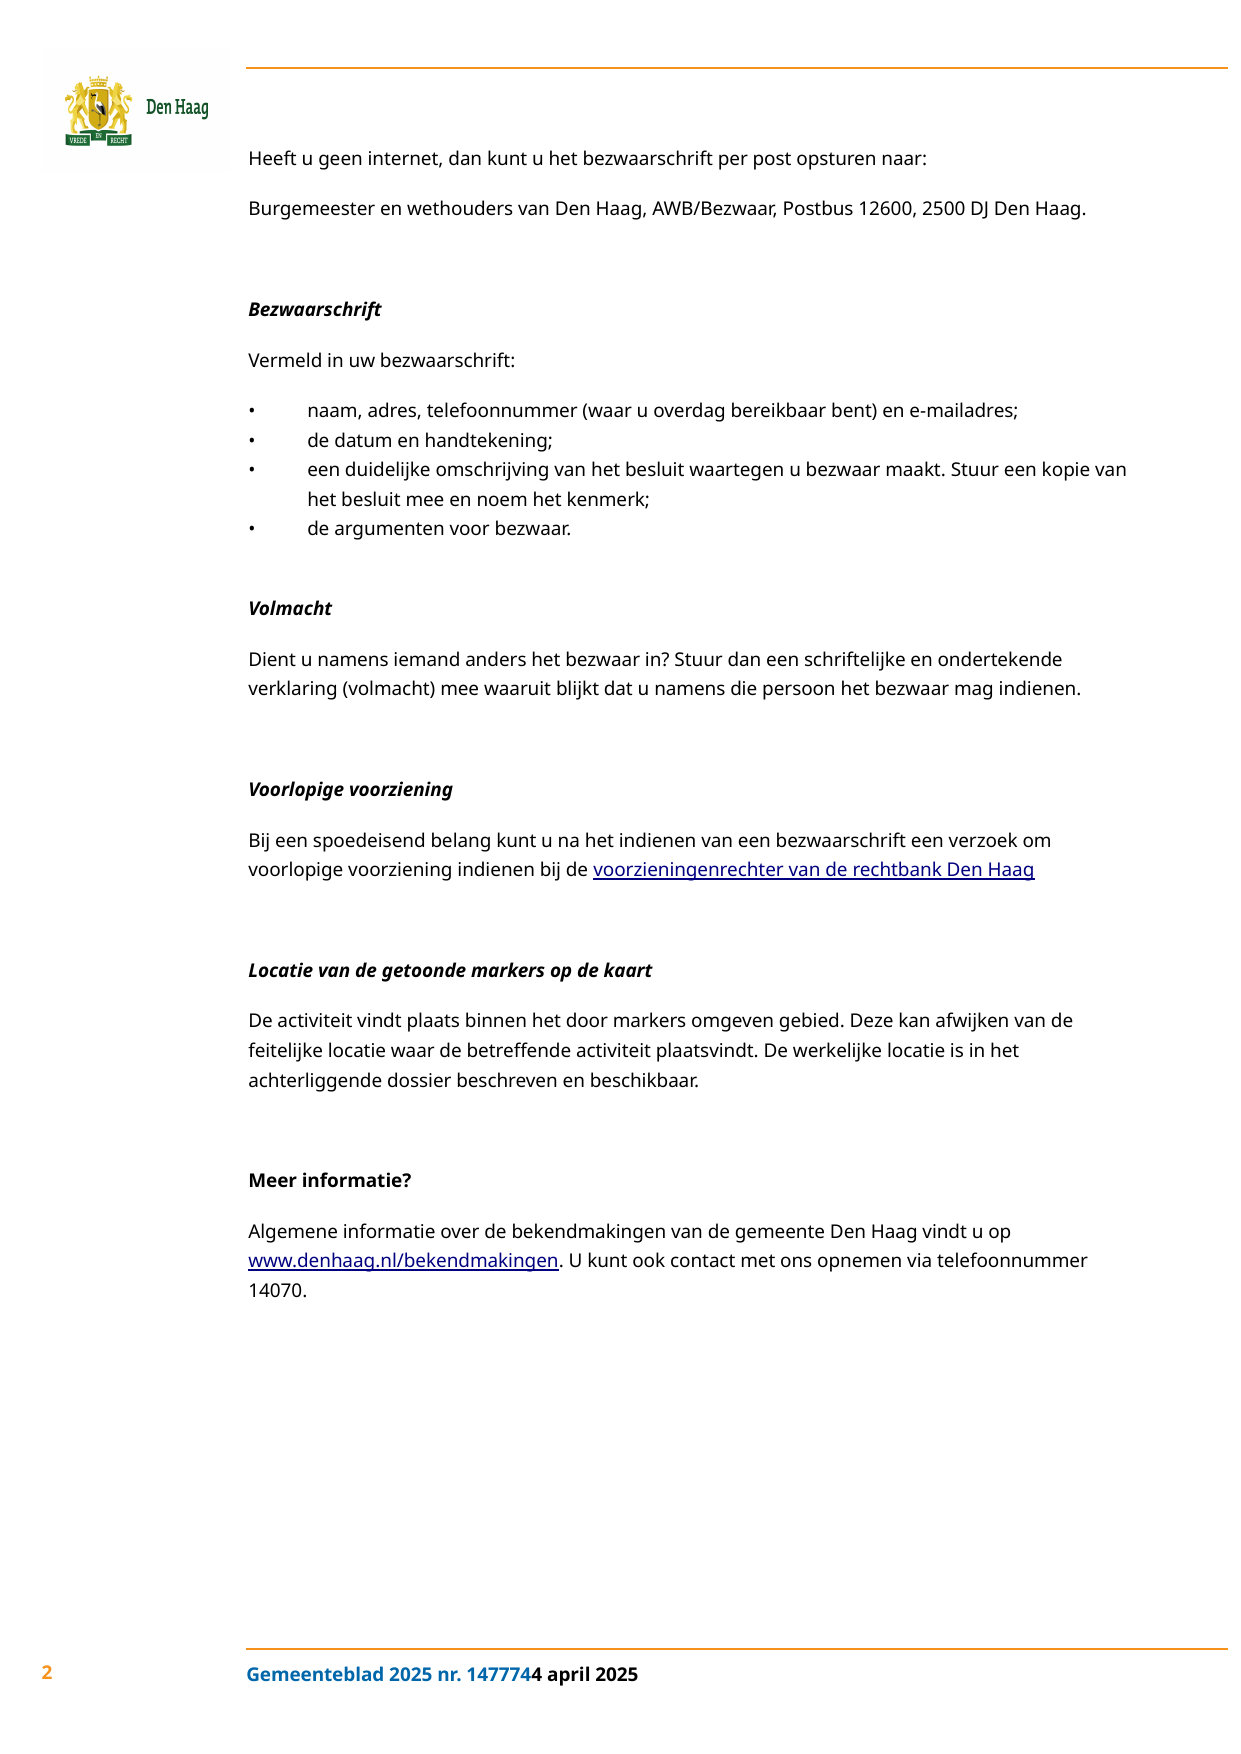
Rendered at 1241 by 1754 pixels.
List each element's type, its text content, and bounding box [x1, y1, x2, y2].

text Vermeld in uw bezwaarschrift: [248, 347, 1152, 373]
text Meer informatie? [248, 1168, 1152, 1193]
text Burgemeester en wethouders van Den Haag, AWB/Bezwaar, Postbus 12600, 2500 DJ Den Haag. [248, 196, 1152, 221]
text De activiteit vindt plaats binnen het door markers omgeven gebied. Deze kan afwijken van de feitelijke locatie waar de betreffende activiteit plaatsvindt. De werkelijke locatie is in het achterliggende dossier beschreven en beschikbaar. [248, 1008, 1152, 1093]
text Voorlopige voorziening [248, 776, 1152, 802]
list een duidelijke omschrijving van het besluit waartegen u bezwaar maakt. Stuur een kopie van het besluit mee en noem het kenmerk; [248, 456, 1152, 512]
text Locatie van de getoonde markers op de kaart [248, 957, 1152, 983]
picture [41, 47, 231, 172]
list de argumenten voor bezwaar. [248, 516, 1152, 541]
list naam, adres, telefoonnummer (waar u overdag bereikbaar bent) en e-mailadres; [248, 397, 1152, 423]
text Dient u namens iemand anders het bezwaar in? Stuur dan een schriftelijke en ondertekende verklaring (volmacht) mee waaruit blijkt dat u namens die persoon het bezwaar mag indienen. [248, 646, 1152, 701]
text Volmacht [248, 596, 1152, 621]
text Bij een spoedeisend belang kunt u na het indienen van een bezwaarschrift een verzoek om voorlopige voorziening indienen bij de voorzieningenrechter van de rechtbank Den Haag [248, 827, 1152, 882]
text Algemene informatie over de bekendmakingen van de gemeente Den Haag vindt u op www.denhaag.nl/bekendmakingen. U kunt ook contact met ons opnemen via telefoonnummer 14070. [248, 1218, 1152, 1303]
text Heeft u geen internet, dan kunt u het bezwaarschrift per post opsturen naar: [248, 145, 1152, 171]
list de datum en handtekening; [248, 427, 1152, 453]
text Bezwaarschrift [248, 296, 1152, 322]
